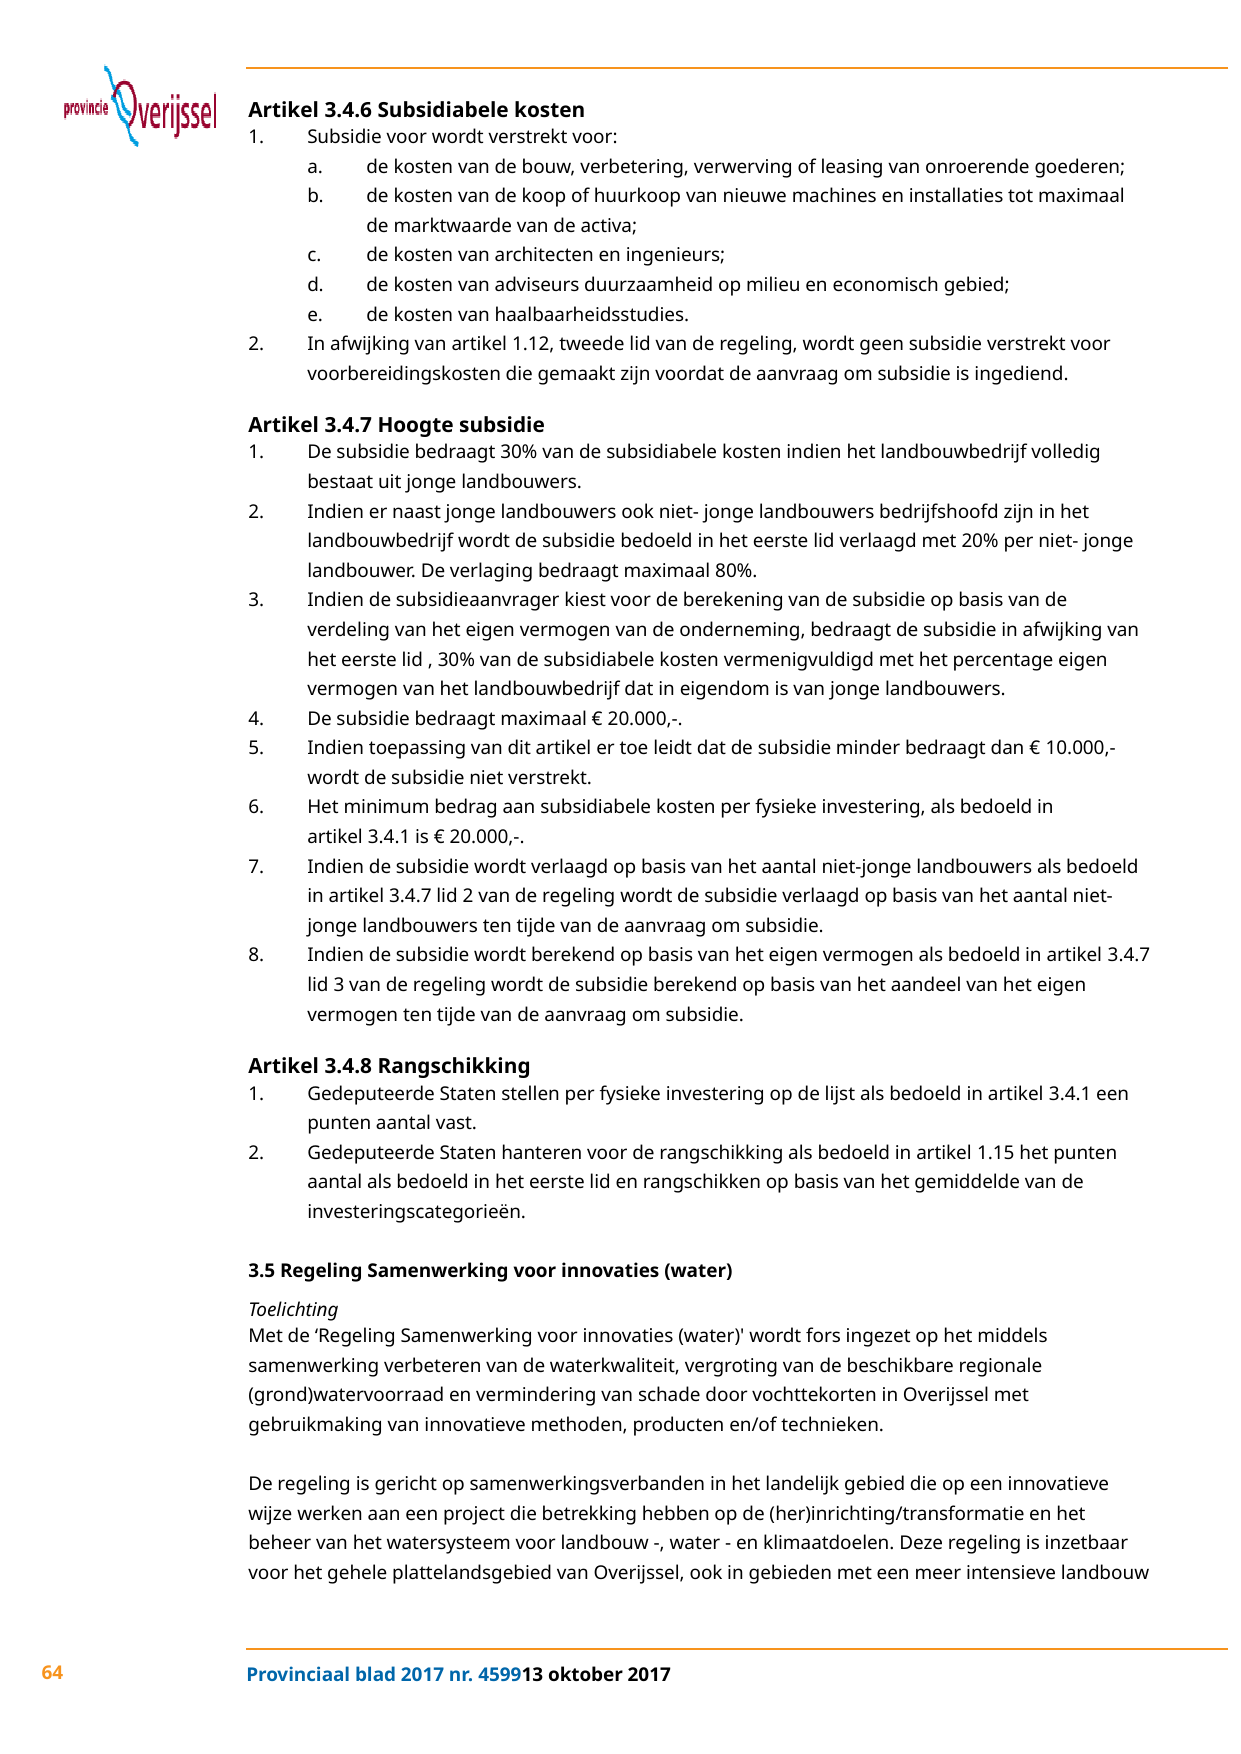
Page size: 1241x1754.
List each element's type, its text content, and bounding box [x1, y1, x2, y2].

text Met de ‘Regeling Samenwerking voor innovaties (water)' wordt fors ingezet op het middels samenwerking verbeteren van de waterkwaliteit, vergroting van de beschikbare regionale (grond)watervoorraad en vermindering van schade door vochttekorten in Overijssel met gebruikmaking van innovatieve methoden, producten en/of technieken. [248, 1322, 1152, 1437]
list Gedeputeerde Staten stellen per fysieke investering op de lijst als bedoeld in artikel 3.4.1 een punten aantal vast. [248, 1080, 1152, 1135]
list Indien de subsidie wordt berekend op basis van het eigen vermogen als bedoeld in artikel 3.4.7 lid 3 van de regeling wordt de subsidie berekend op basis van het aandeel van het eigen vermogen ten tijde van de aanvraag om subsidie. [248, 942, 1152, 1027]
list de kosten van de koop of huurkoop van nieuwe machines en installaties tot maximaal de marktwaarde van de activa; [307, 182, 1152, 238]
list de kosten van architecten en ingenieurs; [307, 242, 1152, 267]
list Indien er naast jonge landbouwers ook niet- jonge landbouwers bedrijfshoofd zijn in het landbouwbedrijf wordt de subsidie bedoeld in het eerste lid verlaagd met 20% per niet- jonge landbouwer. De verlaging bedraagt maximaal 80%. [248, 498, 1152, 583]
text Artikel 3.4.6 Subsidiabele kosten [248, 95, 1152, 123]
picture [41, 47, 231, 172]
text De regeling is gericht op samenwerkingsverbanden in het landelijk gebied die op een innovatieve wijze werken aan een project die betrekking hebben op de (her)inrichting/transformatie en het beheer van het watersysteem voor landbouw -, water - en klimaatdoelen. Deze regeling is inzetbaar voor het gehele plattelandsgebied van Overijssel, ook in gebieden met een meer intensieve landbouw [248, 1470, 1152, 1584]
text Artikel 3.4.8 Rangschikking [248, 1051, 1152, 1080]
list Indien de subsidieaanvrager kiest voor de berekening van de subsidie op basis van de verdeling van het eigen vermogen van de onderneming, bedraagt de subsidie in afwijking van het eerste lid , 30% van de subsidiabele kosten vermenigvuldigd met het percentage eigen vermogen van het landbouwbedrijf dat in eigendom is van jonge landbouwers. [248, 587, 1152, 701]
list De subsidie bedraagt 30% van de subsidiabele kosten indien het landbouwbedrijf volledig bestaat uit jonge landbouwers. [248, 439, 1152, 494]
list Gedeputeerde Staten hanteren voor de rangschikking als bedoeld in artikel 1.15 het punten aantal als bedoeld in het eerste lid en rangschikken op basis van het gemiddelde van de investeringscategorieën. [248, 1139, 1152, 1224]
list Subsidie voor wordt verstrekt voor: [248, 123, 1152, 149]
list In afwijking van artikel 1.12, tweede lid van de regeling, wordt geen subsidie verstrekt voor voorbereidingskosten die gemaakt zijn voordat de aanvraag om subsidie is ingediend. [248, 330, 1152, 386]
list de kosten van de bouw, verbetering, verwerving of leasing van onroerende goederen; [307, 153, 1152, 178]
list de kosten van adviseurs duurzaamheid op milieu en economisch gebied; [307, 271, 1152, 297]
list Het minimum bedrag aan subsidiabele kosten per fysieke investering, als bedoeld in artikel 3.4.1 is € 20.000,-. [248, 794, 1152, 849]
text 3.5 Regeling Samenwerking voor innovaties (water) [248, 1257, 1152, 1283]
text Artikel 3.4.7 Hoogte subsidie [248, 410, 1152, 439]
text Toelichting [248, 1296, 1152, 1322]
list Indien de subsidie wordt verlaagd op basis van het aantal niet-jonge landbouwers als bedoeld in artikel 3.4.7 lid 2 van de regeling wordt de subsidie verlaagd op basis van het aantal niet-jonge landbouwers ten tijde van de aanvraag om subsidie. [248, 853, 1152, 938]
list de kosten van haalbaarheidsstudies. [307, 301, 1152, 326]
list Indien toepassing van dit artikel er toe leidt dat de subsidie minder bedraagt dan € 10.000,- wordt de subsidie niet verstrekt. [248, 734, 1152, 790]
list De subsidie bedraagt maximaal € 20.000,-. [248, 705, 1152, 731]
